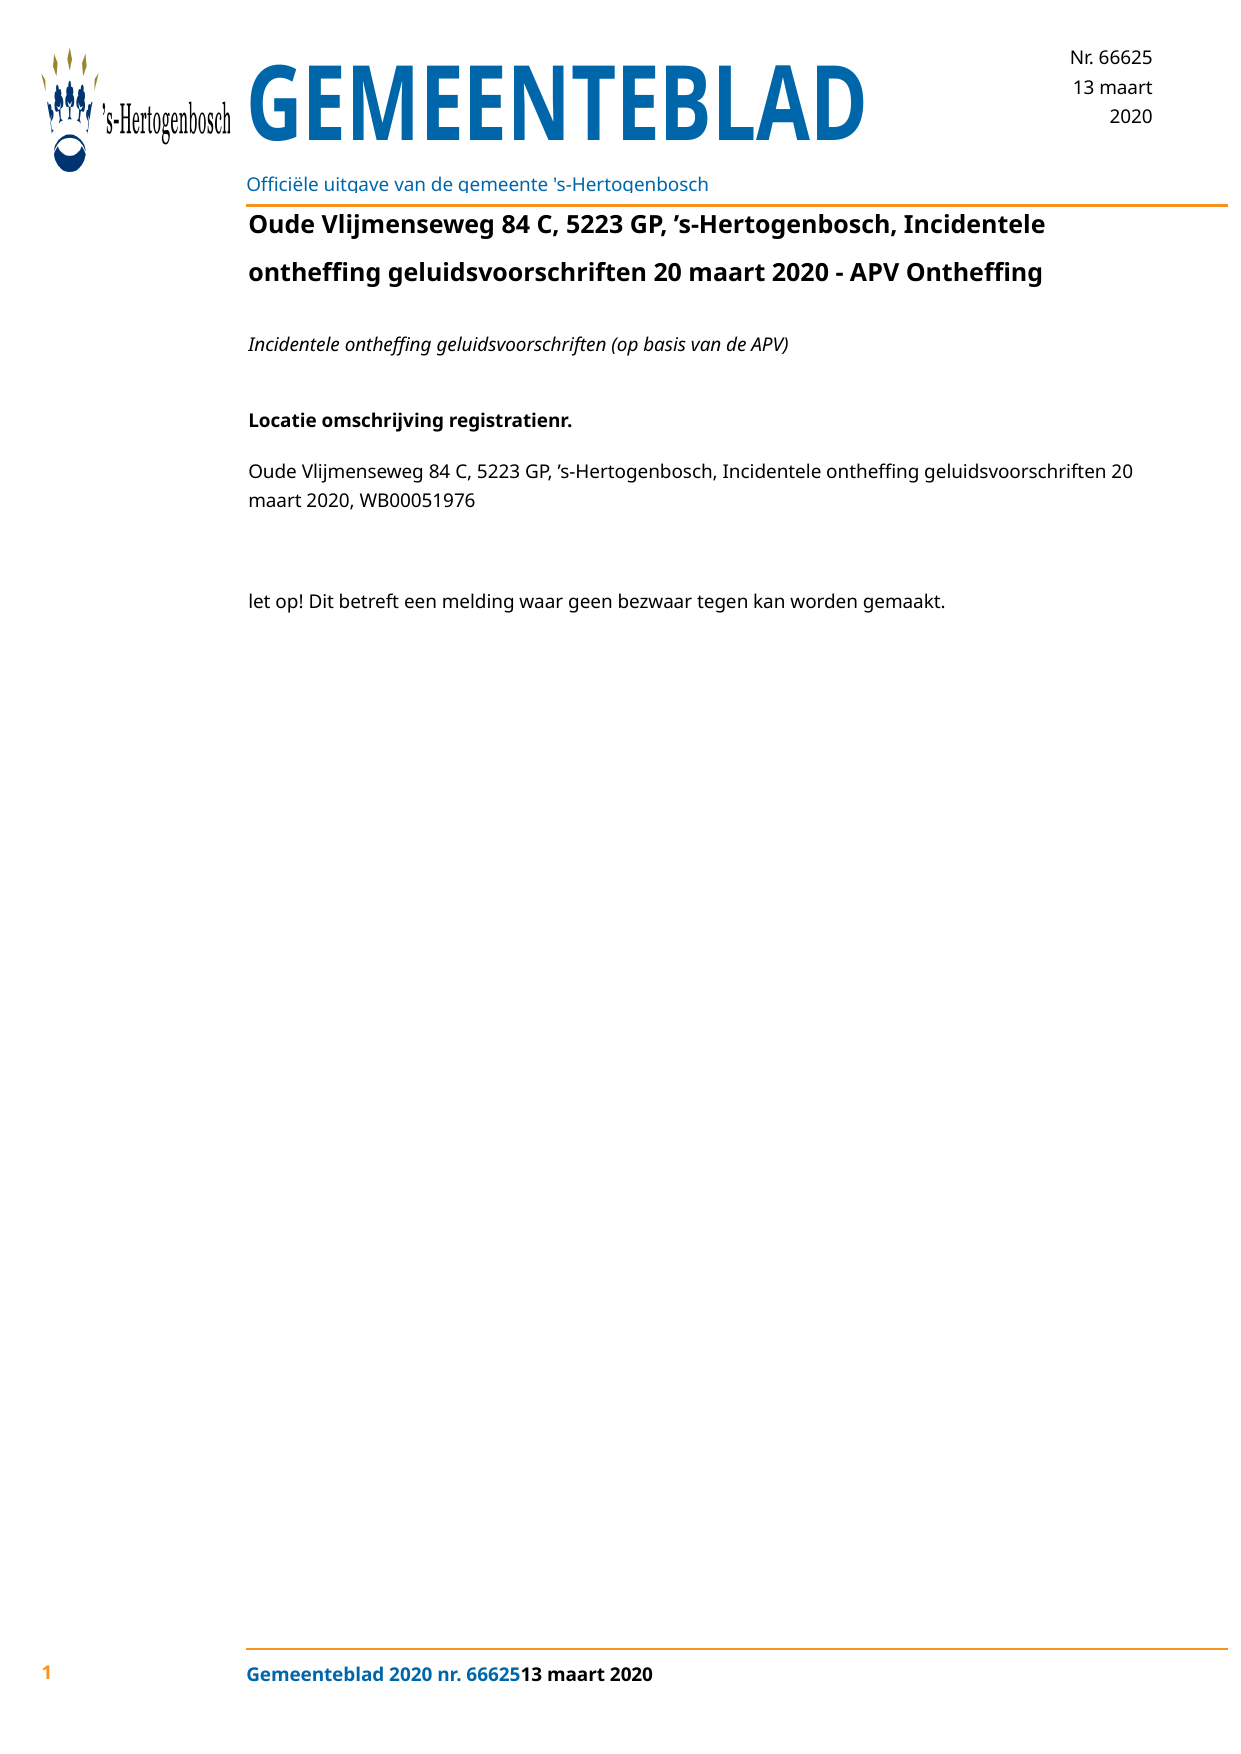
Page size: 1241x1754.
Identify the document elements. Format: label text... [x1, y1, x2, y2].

picture [41, 47, 231, 172]
text Locatie omschrijving registratienr. [248, 408, 1152, 433]
text Incidentele ontheffing geluidsvoorschriften (op basis van de APV) [248, 331, 1152, 357]
text let op! Dit betreft een melding waar geen bezwaar tegen kan worden gemaakt. [248, 588, 1152, 614]
text Oude Vlijmenseweg 84 C, 5223 GP, ’s-Hertogenbosch, Incidentele ontheffing geluidsvoorschriften 20 maart 2020, WB00051976 [248, 458, 1152, 513]
text Oude Vlijmenseweg 84 C, 5223 GP, ’s-Hertogenbosch, Incidentele ontheffing geluidsvoorschriften 20 maart 2020 - APV Ontheffing [248, 207, 1152, 288]
